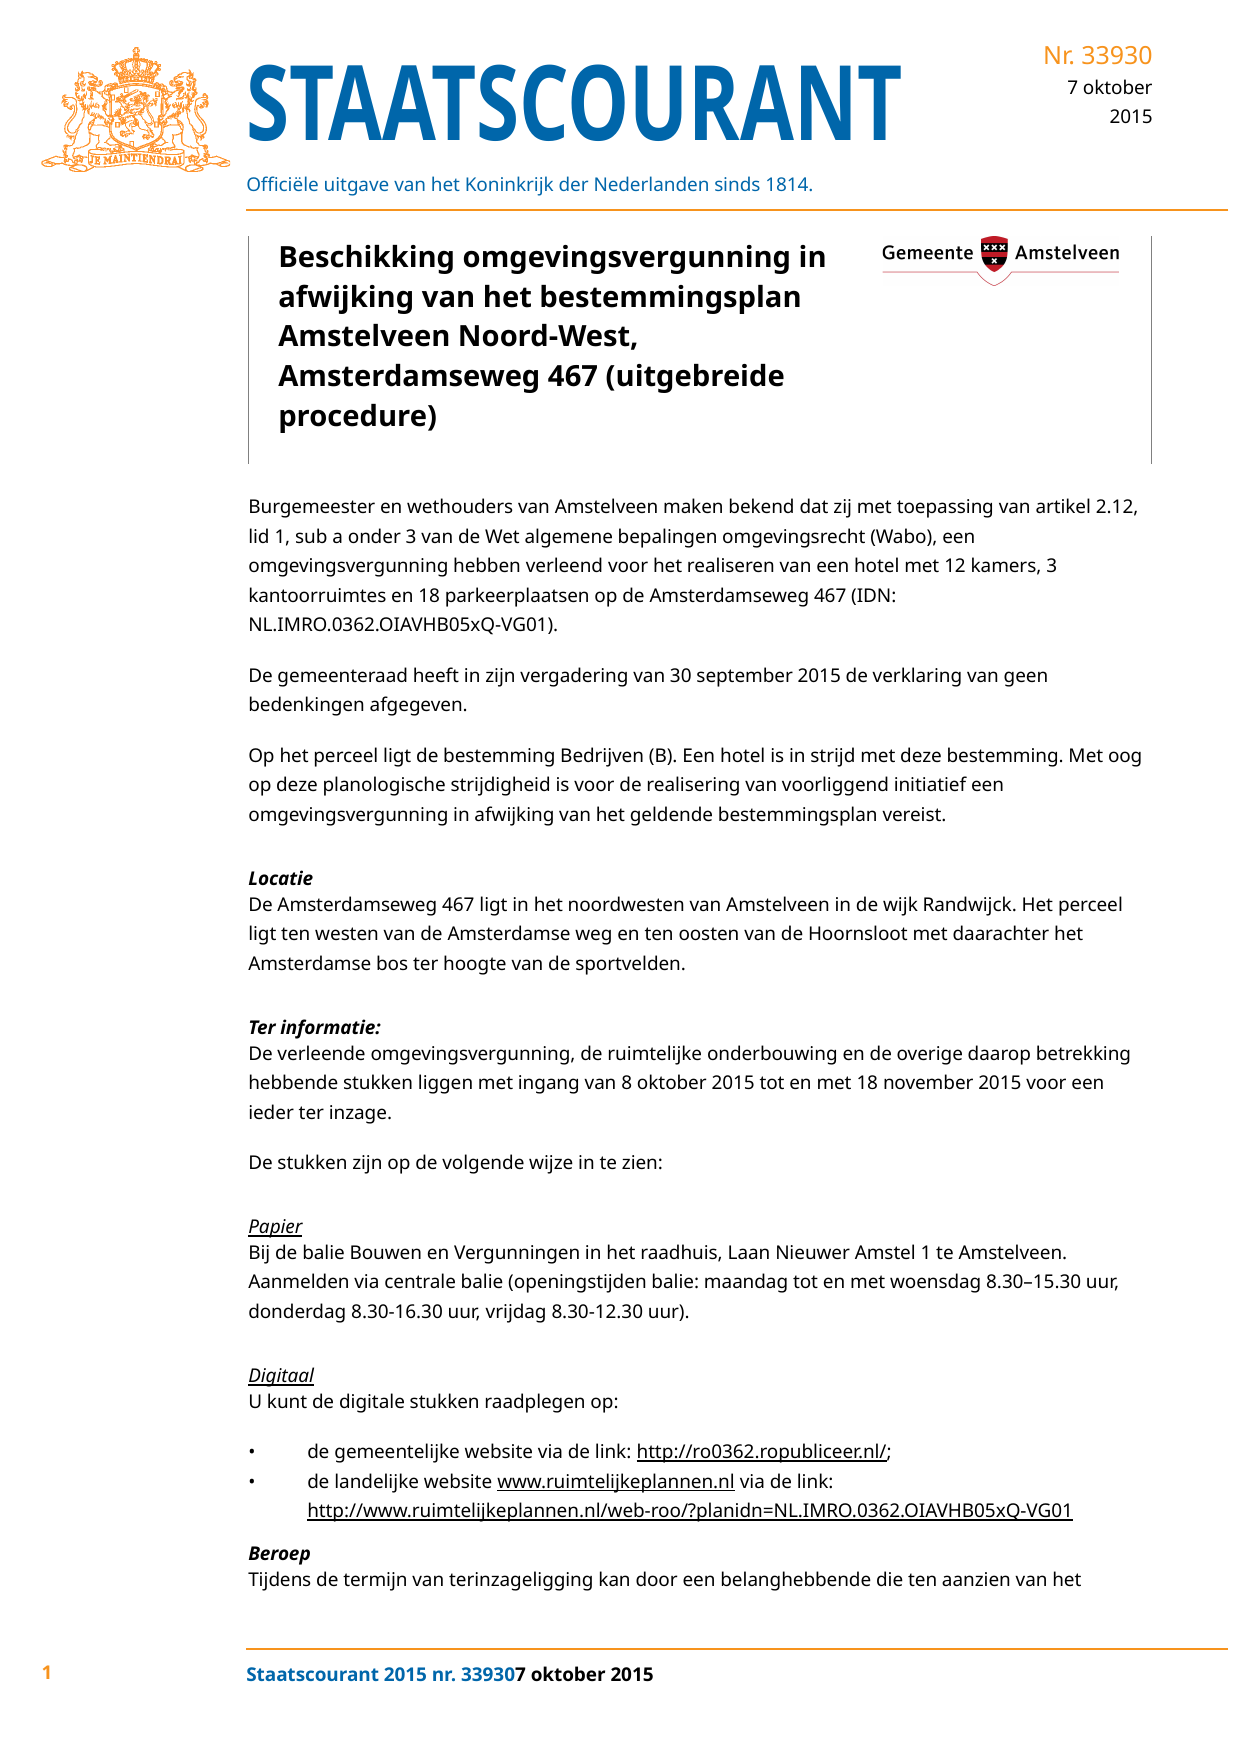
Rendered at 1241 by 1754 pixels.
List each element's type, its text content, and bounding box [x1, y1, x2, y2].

text U kunt de digitale stukken raadplegen op: [248, 1388, 1152, 1414]
text De verleende omgevingsvergunning, de ruimtelijke onderbouwing en de overige daarop betrekking hebbende stukken liggen met ingang van 8 oktober 2015 tot en met 18 november 2015 voor een ieder ter inzage. [248, 1040, 1152, 1125]
text Bij de balie Bouwen en Vergunningen in het raadhuis, Laan Nieuwer Amstel 1 te Amstelveen. Aanmelden via centrale balie (openingstijden balie: maandag tot en met woensdag 8.30–15.30 uur, donderdag 8.30-16.30 uur, vrijdag 8.30-12.30 uur). [248, 1239, 1152, 1324]
text Op het perceel ligt de bestemming Bedrijven (B). Een hotel is in strijd met deze bestemming. Met oog op deze planologische strijdigheid is voor de realisering van voorliggend initiatief een omgevingsvergunning in afwijking van het geldende bestemmingsplan vereist. [248, 742, 1152, 827]
text Digitaal [248, 1362, 1152, 1388]
list de landelijke website www.ruimtelijkeplannen.nl via de link: http://www.ruimtelijkeplannen.nl/web-roo/?planidn=NL.IMRO.0362.OIAVHB05xQ-VG01 [248, 1468, 1152, 1523]
table_header [850, 236, 1151, 464]
picture [882, 236, 1119, 286]
text Beroep [248, 1541, 1152, 1566]
list de gemeentelijke website via de link: http://ro0362.ropubliceer.nl/; [248, 1438, 1152, 1464]
text Burgemeester en wethouders van Amstelveen maken bekend dat zij met toepassing van artikel 2.12, lid 1, sub a onder 3 van de Wet algemene bepalingen omgevingsrecht (Wabo), een omgevingsvergunning hebben verleend voor het realiseren van een hotel met 12 kamers, 3 kantoorruimtes en 18 parkeerplaatsen op de Amsterdamseweg 467 (IDN: NL.IMRO.0362.OIAVHB05xQ-VG01). [248, 493, 1152, 637]
text Tijdens de termijn van terinzageligging kan door een belanghebbende die ten aanzien van het [248, 1566, 1152, 1592]
text Papier [248, 1213, 1152, 1239]
text De stukken zijn op de volgende wijze in te zien: [248, 1149, 1152, 1175]
picture [41, 47, 231, 172]
text De Amsterdamseweg 467 ligt in het noordwesten van Amstelveen in de wijk Randwijck. Het perceel ligt ten westen van de Amsterdamse weg en ten oosten van de Hoornsloot met daarachter het Amsterdamse bos ter hoogte van de sportvelden. [248, 891, 1152, 976]
table_header Beschikking omgevingsvergunning in afwijking van het bestemmingsplan Amstelveen Noord-West, Amsterdamseweg 467 (uitgebreide procedure) [249, 236, 850, 464]
text Ter informatie: [248, 1014, 1152, 1040]
text De gemeenteraad heeft in zijn vergadering van 30 september 2015 de verklaring van geen bedenkingen afgegeven. [248, 662, 1152, 717]
text Locatie [248, 865, 1152, 891]
